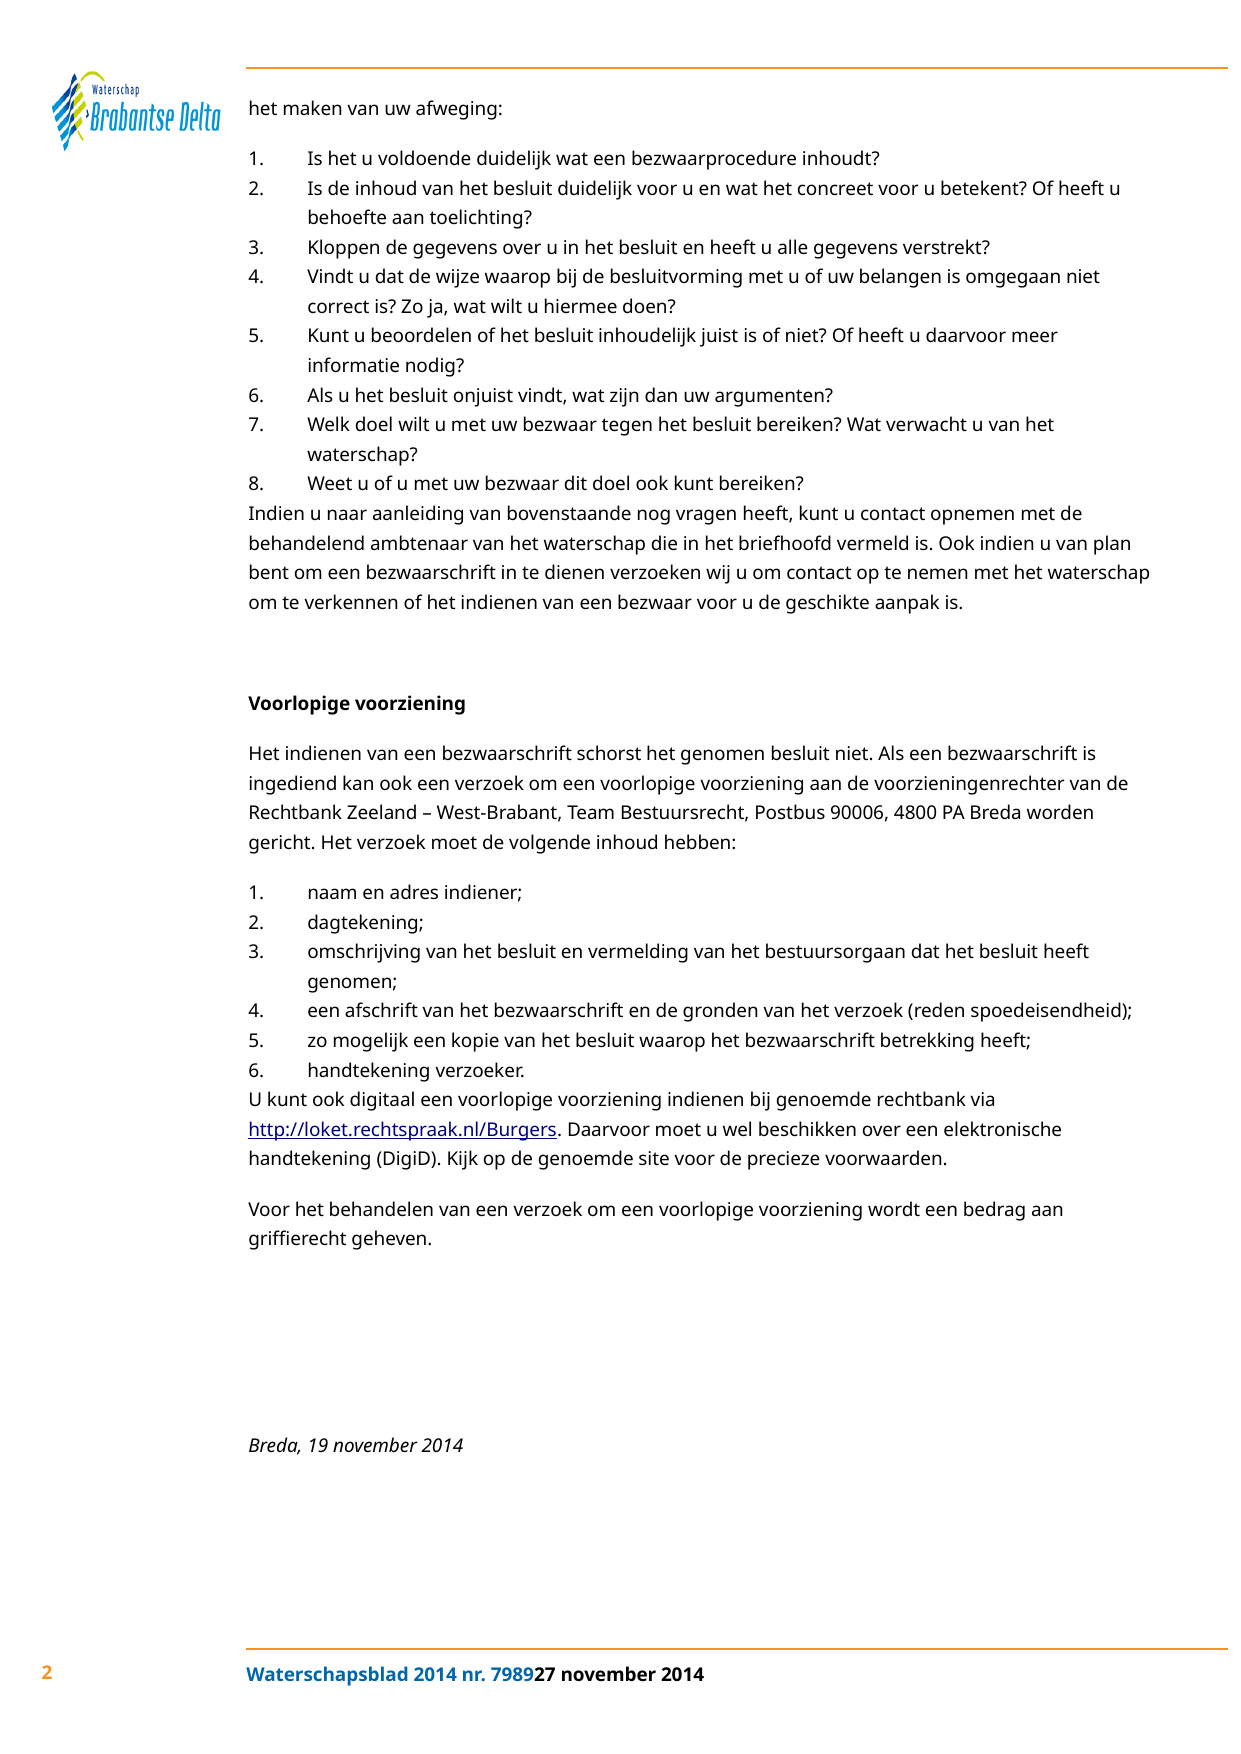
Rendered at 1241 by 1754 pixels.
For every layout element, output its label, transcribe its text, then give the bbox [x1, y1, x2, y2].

text Het indienen van een bezwaarschrift schorst het genomen besluit niet. Als een bezwaarschrift is ingediend kan ook een verzoek om een voorlopige voorziening aan de voorzieningenrechter van de Rechtbank Zeeland – West-Brabant, Team Bestuursrecht, Postbus 90006, 4800 PA Breda worden gericht. Het verzoek moet de volgende inhoud hebben: [248, 740, 1152, 855]
text Breda, 19 november 2014 [248, 1432, 1152, 1458]
list Welk doel wilt u met uw bezwaar tegen het besluit bereiken? Wat verwacht u van het waterschap? [248, 411, 1152, 467]
text Voor het behandelen van een verzoek om een voorlopige voorziening wordt een bedrag aan griffierecht geheven. [248, 1196, 1152, 1251]
list Vindt u dat de wijze waarop bij de besluitvorming met u of uw belangen is omgegaan niet correct is? Zo ja, wat wilt u hiermee doen? [248, 263, 1152, 319]
list omschrijving van het besluit en vermelding van het bestuursorgaan dat het besluit heeft genomen; [248, 938, 1152, 994]
list een afschrift van het bezwaarschrift en de gronden van het verzoek (reden spoedeisendheid); [248, 998, 1152, 1023]
text Indien u naar aanleiding van bovenstaande nog vragen heeft, kunt u contact opnemen met de behandelend ambtenaar van het waterschap die in het briefhoofd vermeld is. Ook indien u van plan bent om een bezwaarschrift in te dienen verzoeken wij u om contact op te nemen met het waterschap om te verkennen of het indienen van een bezwaar voor u de geschikte aanpak is. [248, 500, 1152, 615]
list Weet u of u met uw bezwaar dit doel ook kunt bereiken? [248, 471, 1152, 496]
list Is het u voldoende duidelijk wat een bezwaarprocedure inhoudt? [248, 145, 1152, 171]
list zo mogelijk een kopie van het besluit waarop het bezwaarschrift betrekking heeft; [248, 1027, 1152, 1053]
text Voorlopige voorziening [248, 690, 1152, 716]
list naam en adres indiener; [248, 879, 1152, 905]
picture [41, 47, 231, 172]
list Als u het besluit onjuist vindt, wat zijn dan uw argumenten? [248, 382, 1152, 408]
list Kloppen de gegevens over u in het besluit en heeft u alle gegevens verstrekt? [248, 234, 1152, 260]
list Is de inhoud van het besluit duidelijk voor u en wat het concreet voor u betekent? Of heeft u behoefte aan toelichting? [248, 175, 1152, 230]
text het maken van uw afweging: [248, 95, 1152, 121]
list Kunt u beoordelen of het besluit inhoudelijk juist is of niet? Of heeft u daarvoor meer informatie nodig? [248, 323, 1152, 378]
text U kunt ook digitaal een voorlopige voorziening indienen bij genoemde rechtbank via http://loket.rechtspraak.nl/Burgers. Daarvoor moet u wel beschikken over een elektronische handtekening (DigiD). Kijk op de genoemde site voor de precieze voorwaarden. [248, 1086, 1152, 1171]
list handtekening verzoeker. [248, 1057, 1152, 1083]
list dagtekening; [248, 909, 1152, 935]
